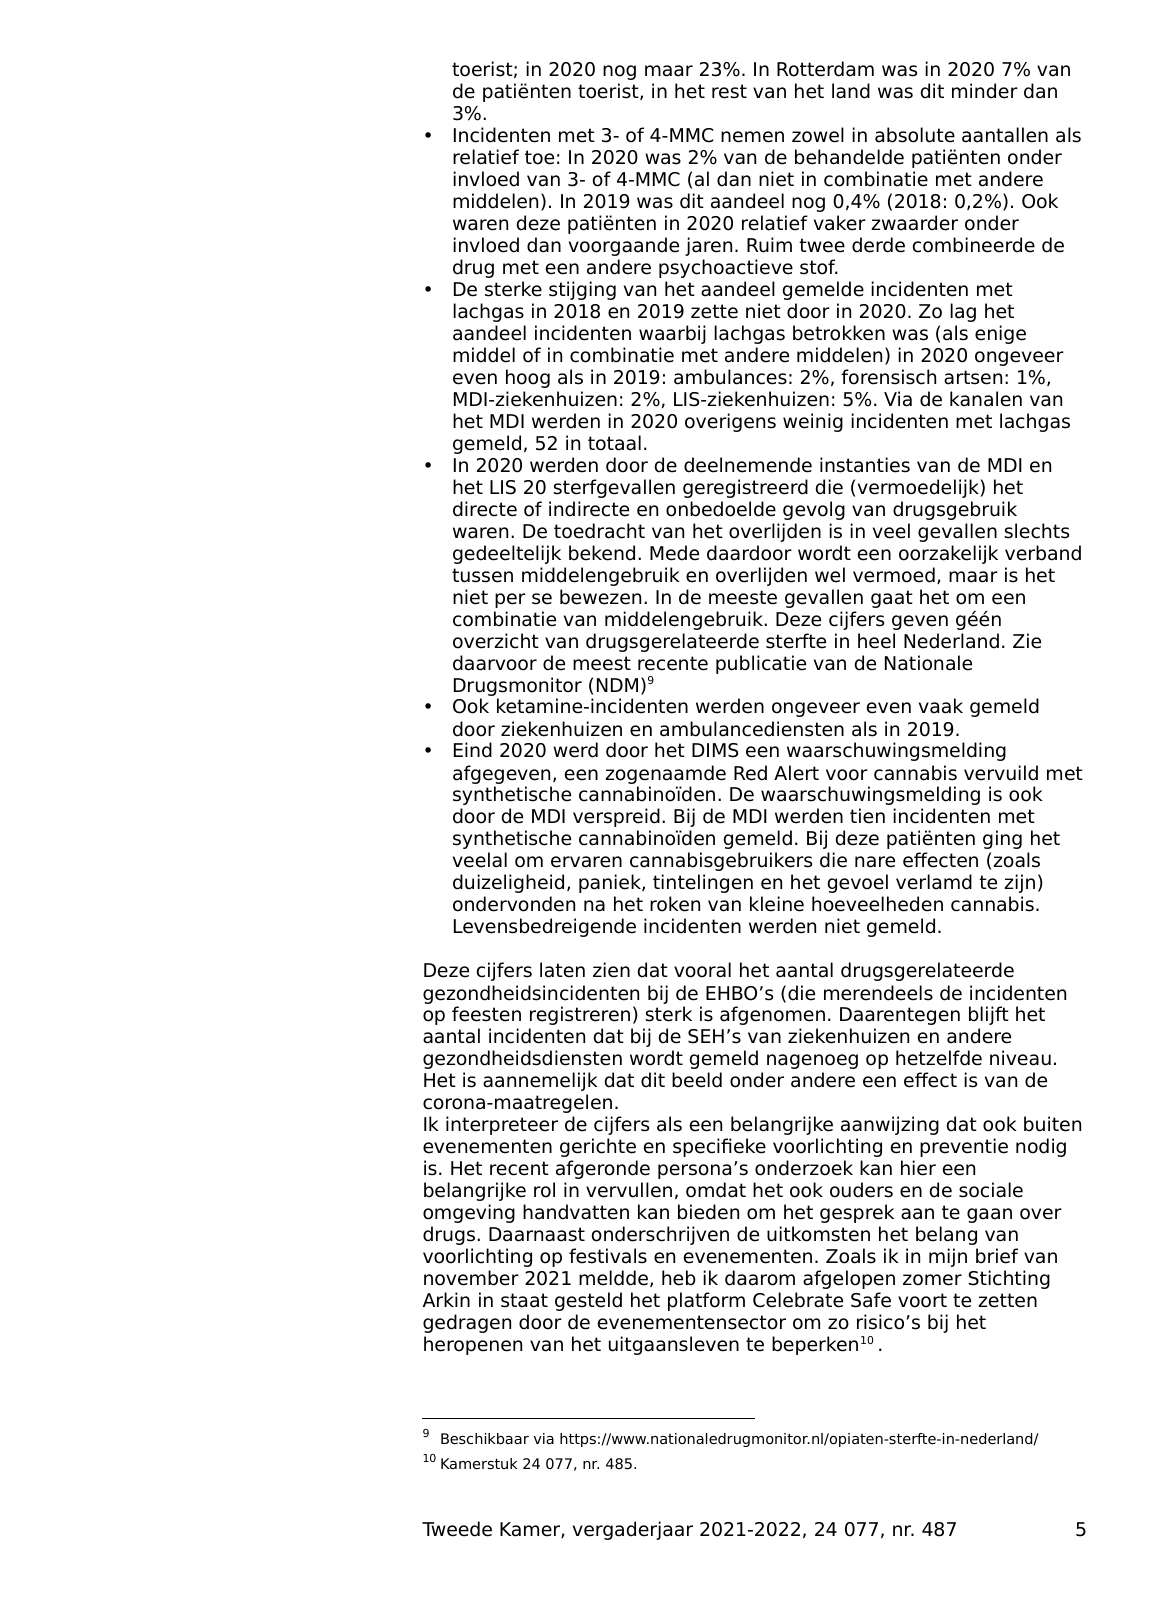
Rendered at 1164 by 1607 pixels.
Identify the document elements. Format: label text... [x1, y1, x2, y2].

text Deze cijfers laten zien dat vooral het aantal drugsgerelateerde gezondheidsincidenten bij de EHBO’s (die merendeels de incidenten op feesten registreren) sterk is afgenomen. Daarentegen blijft het aantal incidenten dat bij de SEH’s van ziekenhuizen en andere gezondheidsdiensten wordt gemeld nagenoeg op hetzelfde niveau. Het is aannemelijk dat dit beeld onder andere een effect is van de corona-maatregelen. [422, 960, 1087, 1114]
text Kamerstuk 24 077, nr. 485. [422, 1452, 1087, 1474]
text • In 2020 werden door de deelnemende instanties van de MDI en het LIS 20 sterfgevallen geregistreerd die (vermoedelijk) het directe of indirecte en onbedoelde gevolg van drugsgebruik waren. De toedracht van het overlijden is in veel gevallen slechts gedeeltelijk bekend. Mede daardoor wordt een oorzakelijk verband tussen middelengebruik en overlijden wel vermoed, maar is het niet per se bewezen. In de meeste gevallen gaat het om een combinatie van middelengebruik. Deze cijfers geven géén overzicht van drugsgerelateerde sterfte in heel Nederland. Zie daarvoor de meest recente publicatie van de Nationale Drugsmonitor (NDM) [422, 455, 1087, 696]
text toerist; in 2020 nog maar 23%. In Rotterdam was in 2020 7% van de patiënten toerist, in het rest van het land was dit minder dan 3%. [422, 59, 1087, 125]
text • Ook ketamine-incidenten werden ongeveer even vaak gemeld door ziekenhuizen en ambulancediensten als in 2019. [422, 696, 1087, 740]
text Ik interpreteer de cijfers als een belangrijke aanwijzing dat ook buiten evenementen gerichte en specifieke voorlichting en preventie nodig is. Het recent afgeronde persona’s onderzoek kan hier een belangrijke rol in vervullen, omdat het ook ouders en de sociale omgeving handvatten kan bieden om het gesprek aan te gaan over drugs. Daarnaast onderschrijven de uitkomsten het belang van voorlichting op festivals en evenementen. Zoals ik in mijn brief van november 2021 meldde, heb ik daarom afgelopen zomer Stichting Arkin in staat gesteld het platform Celebrate Safe voort te zetten gedragen door de evenementensector om zo risico’s bij het heropenen van het uitgaansleven te beperken. [422, 1114, 1087, 1356]
text • Incidenten met 3- of 4-MMC nemen zowel in absolute aantallen als relatief toe: In 2020 was 2% van de behandelde patiënten onder invloed van 3- of 4-MMC (al dan niet in combinatie met andere middelen). In 2019 was dit aandeel nog 0,4% (2018: 0,2%). Ook waren deze patiënten in 2020 relatief vaker zwaarder onder invloed dan voorgaande jaren. Ruim twee derde combineerde de drug met een andere psychoactieve stof. [422, 125, 1087, 279]
text Beschikbaar via https://www.nationaledrugmonitor.nl/opiaten-sterfte-in-nederland/ [422, 1427, 1087, 1449]
text • Eind 2020 werd door het DIMS een waarschuwingsmelding afgegeven, een zogenaamde Red Alert voor cannabis vervuild met synthetische cannabinoïden. De waarschuwingsmelding is ook door de MDI verspreid. Bij de MDI werden tien incidenten met synthetische cannabinoïden gemeld. Bij deze patiënten ging het veelal om ervaren cannabisgebruikers die nare effecten (zoals duizeligheid, paniek, tintelingen en het gevoel verlamd te zijn) ondervonden na het roken van kleine hoeveelheden cannabis. Levensbedreigende incidenten werden niet gemeld. [422, 740, 1087, 938]
text • De sterke stijging van het aandeel gemelde incidenten met lachgas in 2018 en 2019 zette niet door in 2020. Zo lag het aandeel incidenten waarbij lachgas betrokken was (als enige middel of in combinatie met andere middelen) in 2020 ongeveer even hoog als in 2019: ambulances: 2%, forensisch artsen: 1%, MDI-ziekenhuizen: 2%, LIS-ziekenhuizen: 5%. Via de kanalen van het MDI werden in 2020 overigens weinig incidenten met lachgas gemeld, 52 in totaal. [422, 279, 1087, 455]
